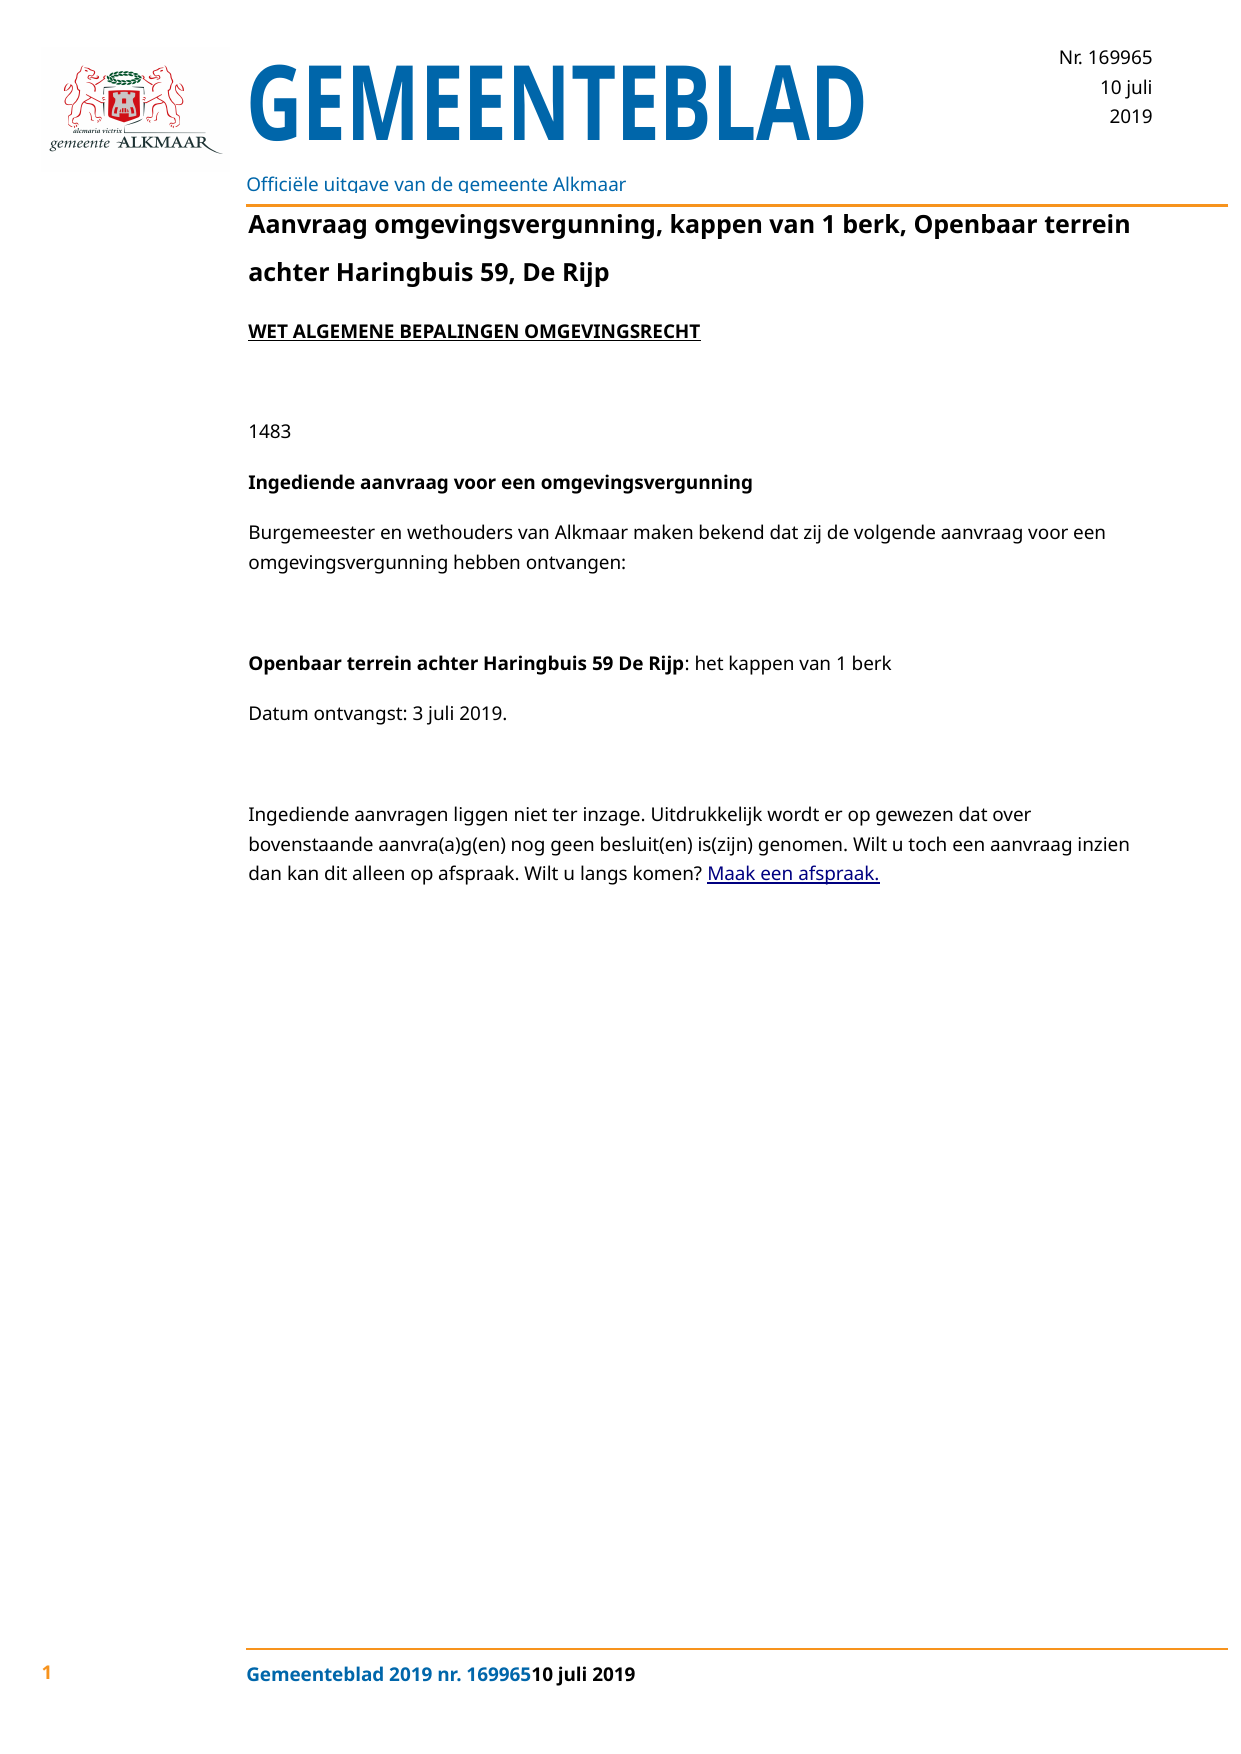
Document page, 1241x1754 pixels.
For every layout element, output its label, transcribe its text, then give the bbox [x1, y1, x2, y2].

text Ingediende aanvragen liggen niet ter inzage. Uitdrukkelijk wordt er op gewezen dat over bovenstaande aanvra(a)g(en) nog geen besluit(en) is(zijn) genomen. Wilt u toch een aanvraag inzien dan kan dit alleen op afspraak. Wilt u langs komen? Maak een afspraak. [248, 801, 1152, 886]
text Burgemeester en wethouders van Alkmaar maken bekend dat zij de volgende aanvraag voor een omgevingsvergunning hebben ontvangen: [248, 519, 1152, 575]
picture [41, 47, 231, 172]
text Openbaar terrein achter Haringbuis 59 De Rijp: het kappen van 1 berk [248, 650, 1152, 676]
text 1483 [248, 419, 1152, 444]
text Datum ontvangst: 3 juli 2019. [248, 700, 1152, 726]
text WET ALGEMENE BEPALINGEN OMGEVINGSRECHT [248, 318, 1152, 344]
text Aanvraag omgevingsvergunning, kappen van 1 berk, Openbaar terrein achter Haringbuis 59, De Rijp [248, 207, 1152, 288]
text Ingediende aanvraag voor een omgevingsvergunning [248, 469, 1152, 495]
